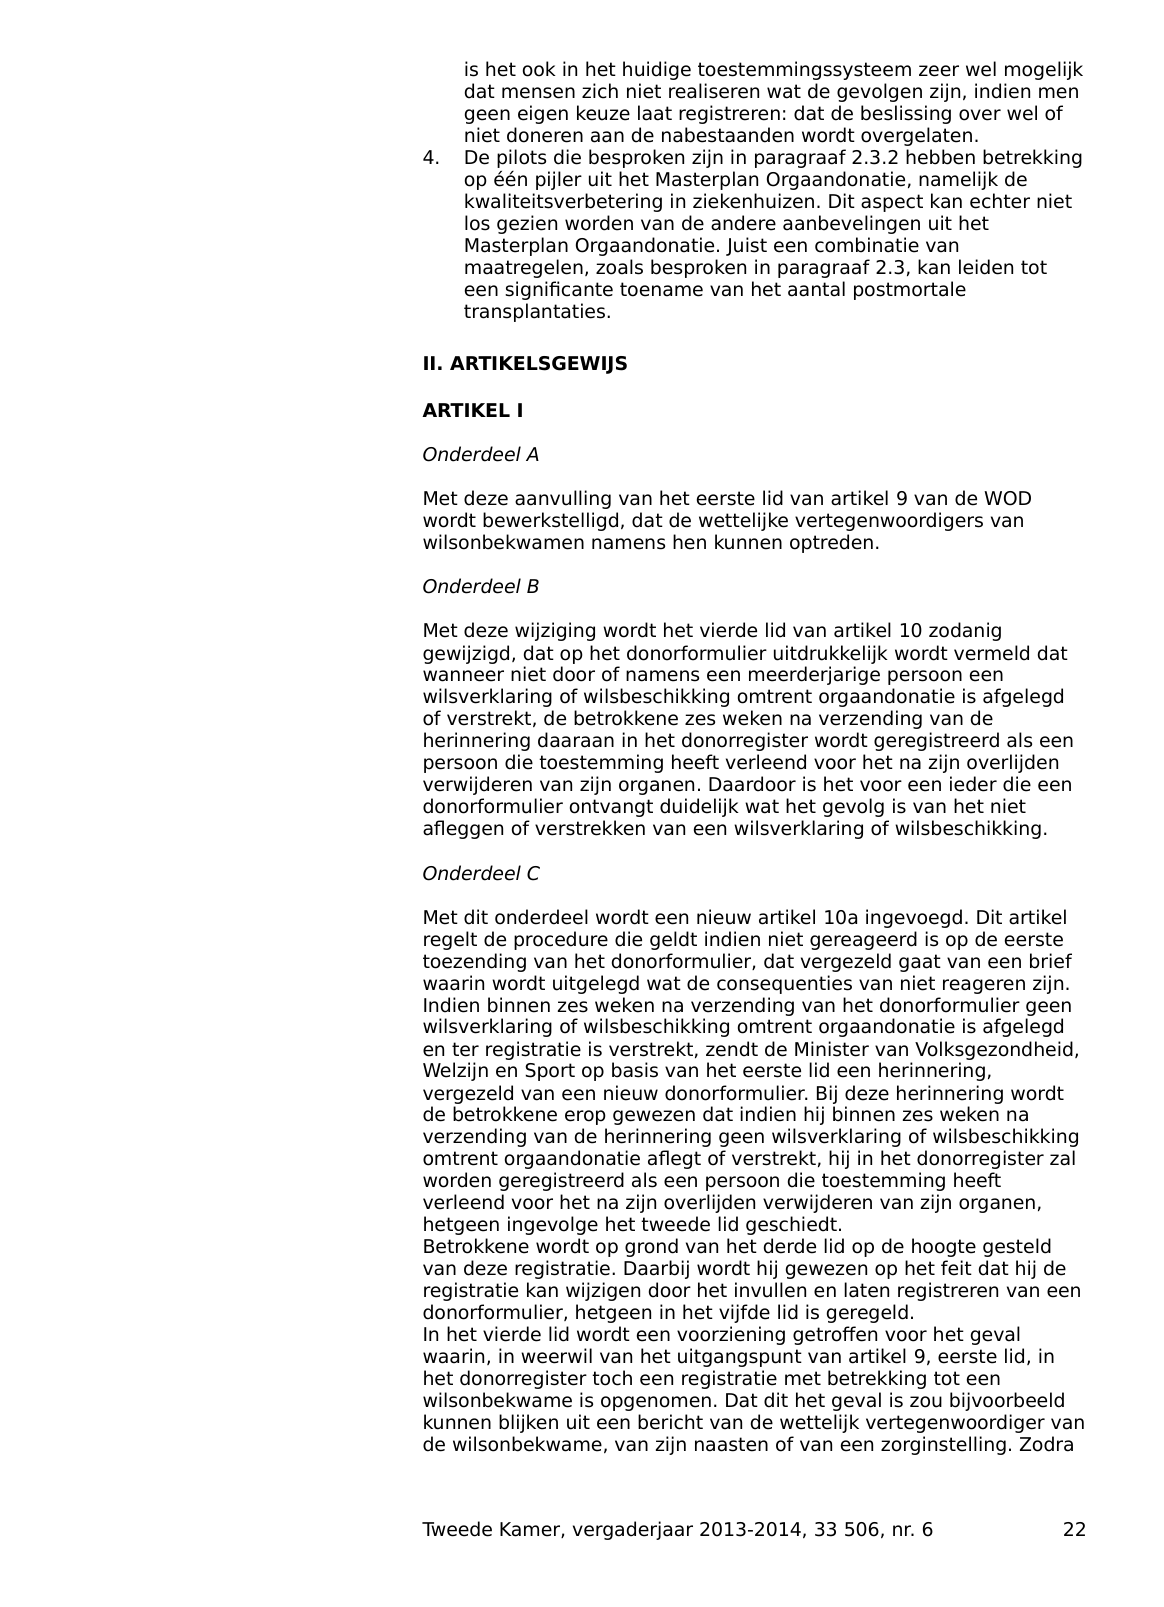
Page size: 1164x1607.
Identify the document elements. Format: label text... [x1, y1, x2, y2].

text is het ook in het huidige toestemmingssysteem zeer wel mogelijk dat mensen zich niet realiseren wat de gevolgen zijn, indien men geen eigen keuze laat registreren: dat de beslissing over wel of niet doneren aan de nabestaanden wordt overgelaten. [422, 59, 1087, 147]
subtitle Onderdeel C [422, 862, 1087, 884]
subtitle ARTIKEL I [422, 400, 1087, 422]
text Met dit onderdeel wordt een nieuw artikel 10a ingevoegd. Dit artikel regelt de procedure die geldt indien niet gereageerd is op de eerste toezending van het donorformulier, dat vergezeld gaat van een brief waarin wordt uitgelegd wat de consequenties van niet reageren zijn. Indien binnen zes weken na verzending van het donorformulier geen wilsverklaring of wilsbeschikking omtrent orgaandonatie is afgelegd en ter registratie is verstrekt, zendt de Minister van Volksgezondheid, Welzijn en Sport op basis van het eerste lid een herinnering, vergezeld van een nieuw donorformulier. Bij deze herinnering wordt de betrokkene erop gewezen dat indien hij binnen zes weken na verzending van de herinnering geen wilsverklaring of wilsbeschikking omtrent orgaandonatie aflegt of verstrekt, hij in het donorregister zal worden geregistreerd als een persoon die toestemming heeft verleend voor het na zijn overlijden verwijderen van zijn organen, hetgeen ingevolge het tweede lid geschiedt. [422, 907, 1087, 1236]
text Betrokkene wordt op grond van het derde lid op de hoogte gesteld van deze registratie. Daarbij wordt hij gewezen op het feit dat hij de registratie kan wijzigen door het invullen en laten registreren van een donorformulier, hetgeen in het vijfde lid is geregeld. [422, 1236, 1087, 1324]
text Met deze aanvulling van het eerste lid van artikel 9 van de WOD wordt bewerkstelligd, dat de wettelijke vertegenwoordigers van wilsonbekwamen namens hen kunnen optreden. [422, 488, 1087, 554]
subtitle Onderdeel A [422, 444, 1087, 466]
subtitle II. ARTIKELSGEWIJS [422, 353, 1087, 375]
text In het vierde lid wordt een voorziening getroffen voor het geval waarin, in weerwil van het uitgangspunt van artikel 9, eerste lid, in het donorregister toch een registratie met betrekking tot een wilsonbekwame is opgenomen. Dat dit het geval is zou bijvoorbeeld kunnen blijken uit een bericht van de wettelijk vertegenwoordiger van de wilsonbekwame, van zijn naasten of van een zorginstelling. Zodra [422, 1324, 1087, 1456]
text Met deze wijziging wordt het vierde lid van artikel 10 zodanig gewijzigd, dat op het donorformulier uitdrukkelijk wordt vermeld dat wanneer niet door of namens een meerderjarige persoon een wilsverklaring of wilsbeschikking omtrent orgaandonatie is afgelegd of verstrekt, de betrokkene zes weken na verzending van de herinnering daaraan in het donorregister wordt geregistreerd als een persoon die toestemming heeft verleend voor het na zijn overlijden verwijderen van zijn organen. Daardoor is het voor een ieder die een donorformulier ontvangt duidelijk wat het gevolg is van het niet afleggen of verstrekken van een wilsverklaring of wilsbeschikking. [422, 620, 1087, 840]
text 4. De pilots die besproken zijn in paragraaf 2.3.2 hebben betrekking op één pijler uit het Masterplan Orgaandonatie, namelijk de kwaliteitsverbetering in ziekenhuizen. Dit aspect kan echter niet los gezien worden van de andere aanbevelingen uit het Masterplan Orgaandonatie. Juist een combinatie van maatregelen, zoals besproken in paragraaf 2.3, kan leiden tot een significante toename van het aantal postmortale transplantaties. [422, 147, 1087, 323]
subtitle Onderdeel B [422, 576, 1087, 598]
